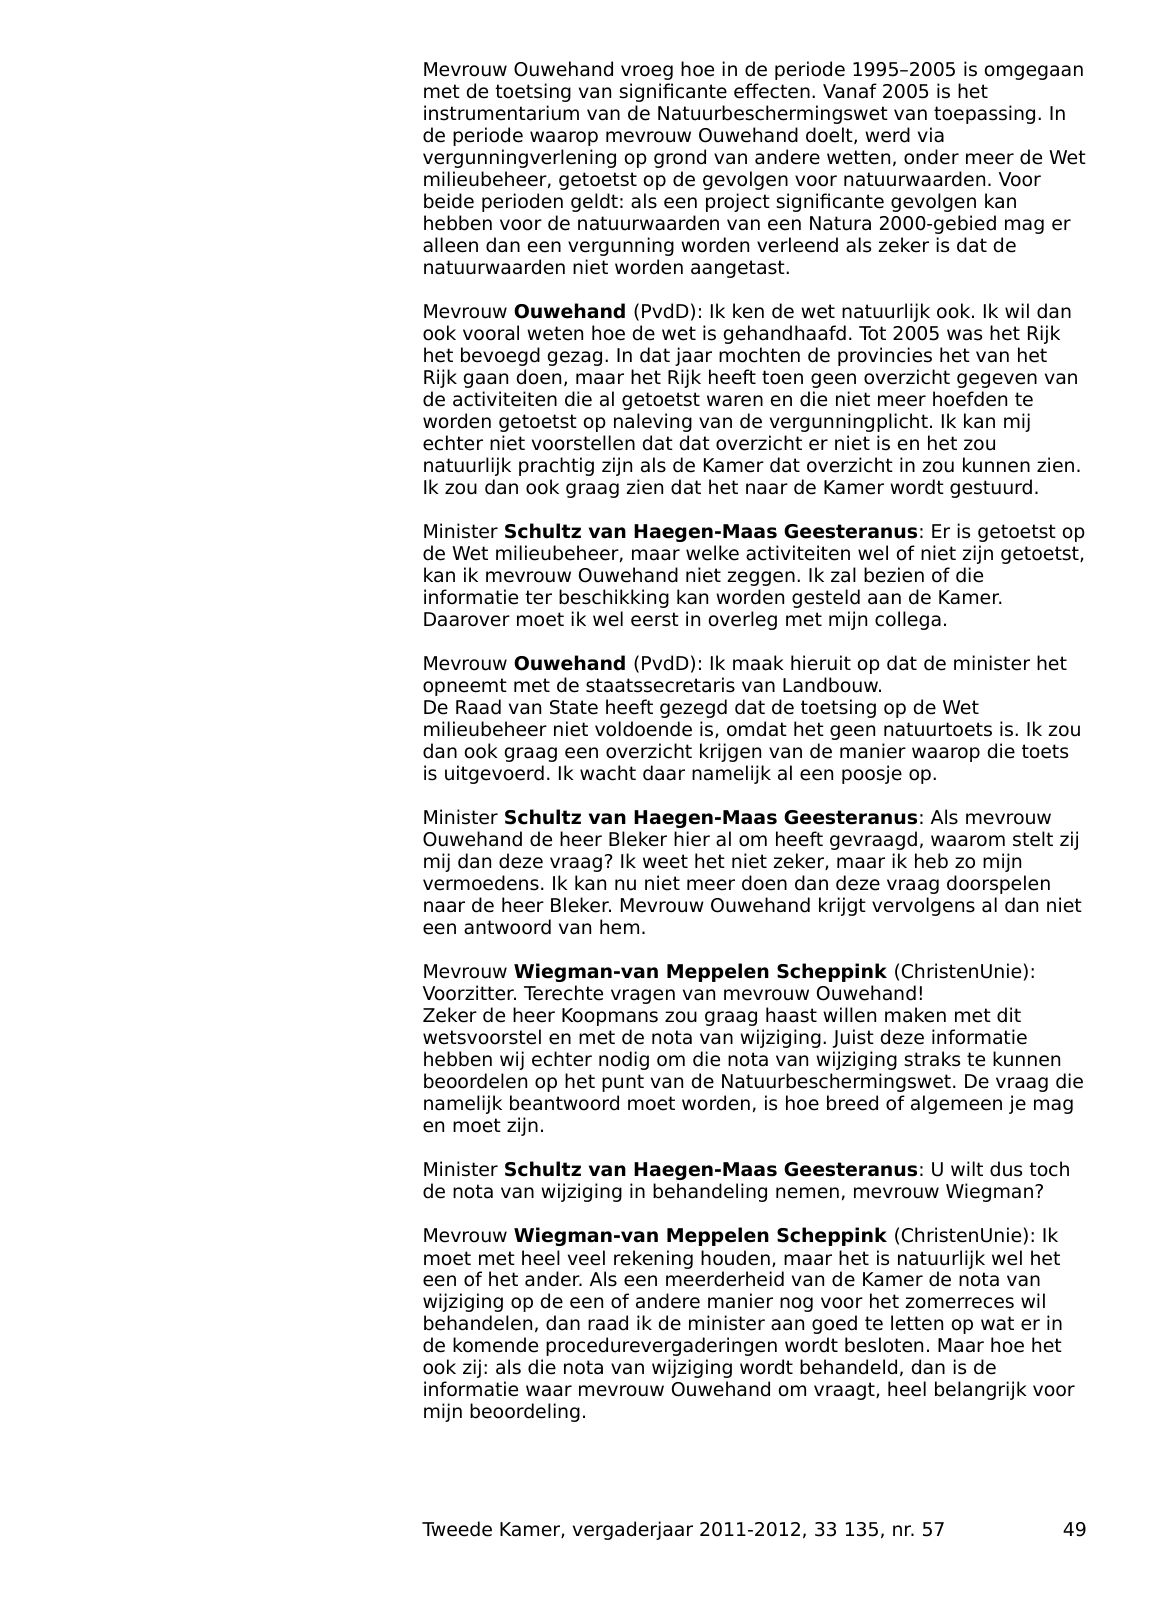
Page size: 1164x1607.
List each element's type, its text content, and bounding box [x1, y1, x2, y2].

text Mevrouw Ouwehand (PvdD): Ik ken de wet natuurlijk ook. Ik wil dan ook vooral weten hoe de wet is gehandhaafd. Tot 2005 was het Rijk het bevoegd gezag. In dat jaar mochten de provincies het van het Rijk gaan doen, maar het Rijk heeft toen geen overzicht gegeven van de activiteiten die al getoetst waren en die niet meer hoefden te worden getoetst op naleving van de vergunningplicht. Ik kan mij echter niet voorstellen dat dat overzicht er niet is en het zou natuurlijk prachtig zijn als de Kamer dat overzicht in zou kunnen zien. Ik zou dan ook graag zien dat het naar de Kamer wordt gestuurd. [422, 301, 1087, 499]
text Minister Schultz van Haegen-Maas Geesteranus: Als mevrouw Ouwehand de heer Bleker hier al om heeft gevraagd, waarom stelt zij mij dan deze vraag? Ik weet het niet zeker, maar ik heb zo mijn vermoedens. Ik kan nu niet meer doen dan deze vraag doorspelen naar de heer Bleker. Mevrouw Ouwehand krijgt vervolgens al dan niet een antwoord van hem. [422, 807, 1087, 939]
text Mevrouw Wiegman-van Meppelen Scheppink (ChristenUnie): Ik moet met heel veel rekening houden, maar het is natuurlijk wel het een of het ander. Als een meerderheid van de Kamer de nota van wijziging op de een of andere manier nog voor het zomerreces wil behandelen, dan raad ik de minister aan goed te letten op wat er in de komende procedurevergaderingen wordt besloten. Maar hoe het ook zij: als die nota van wijziging wordt behandeld, dan is de informatie waar mevrouw Ouwehand om vraagt, heel belangrijk voor mijn beoordeling. [422, 1225, 1087, 1423]
text Minister Schultz van Haegen-Maas Geesteranus: Er is getoetst op de Wet milieubeheer, maar welke activiteiten wel of niet zijn getoetst, kan ik mevrouw Ouwehand niet zeggen. Ik zal bezien of die informatie ter beschikking kan worden gesteld aan de Kamer. Daarover moet ik wel eerst in overleg met mijn collega. [422, 521, 1087, 631]
text Zeker de heer Koopmans zou graag haast willen maken met dit wetsvoorstel en met de nota van wijziging. Juist deze informatie hebben wij echter nodig om die nota van wijziging straks te kunnen beoordelen op het punt van de Natuurbeschermingswet. De vraag die namelijk beantwoord moet worden, is hoe breed of algemeen je mag en moet zijn. [422, 1005, 1087, 1137]
text Minister Schultz van Haegen-Maas Geesteranus: U wilt dus toch de nota van wijziging in behandeling nemen, mevrouw Wiegman? [422, 1159, 1087, 1203]
text Mevrouw Ouwehand (PvdD): Ik maak hieruit op dat de minister het opneemt met de staatssecretaris van Landbouw. [422, 653, 1087, 697]
text Mevrouw Wiegman-van Meppelen Scheppink (ChristenUnie): Voorzitter. Terechte vragen van mevrouw Ouwehand! [422, 961, 1087, 1005]
text Mevrouw Ouwehand vroeg hoe in de periode 1995–2005 is omgegaan met de toetsing van significante effecten. Vanaf 2005 is het instrumentarium van de Natuurbeschermingswet van toepassing. In de periode waarop mevrouw Ouwehand doelt, werd via vergunningverlening op grond van andere wetten, onder meer de Wet milieubeheer, getoetst op de gevolgen voor natuurwaarden. Voor beide perioden geldt: als een project significante gevolgen kan hebben voor de natuurwaarden van een Natura 2000-gebied mag er alleen dan een vergunning worden verleend als zeker is dat de natuurwaarden niet worden aangetast. [422, 59, 1087, 279]
text De Raad van State heeft gezegd dat de toetsing op de Wet milieubeheer niet voldoende is, omdat het geen natuurtoets is. Ik zou dan ook graag een overzicht krijgen van de manier waarop die toets is uitgevoerd. Ik wacht daar namelijk al een poosje op. [422, 697, 1087, 785]
